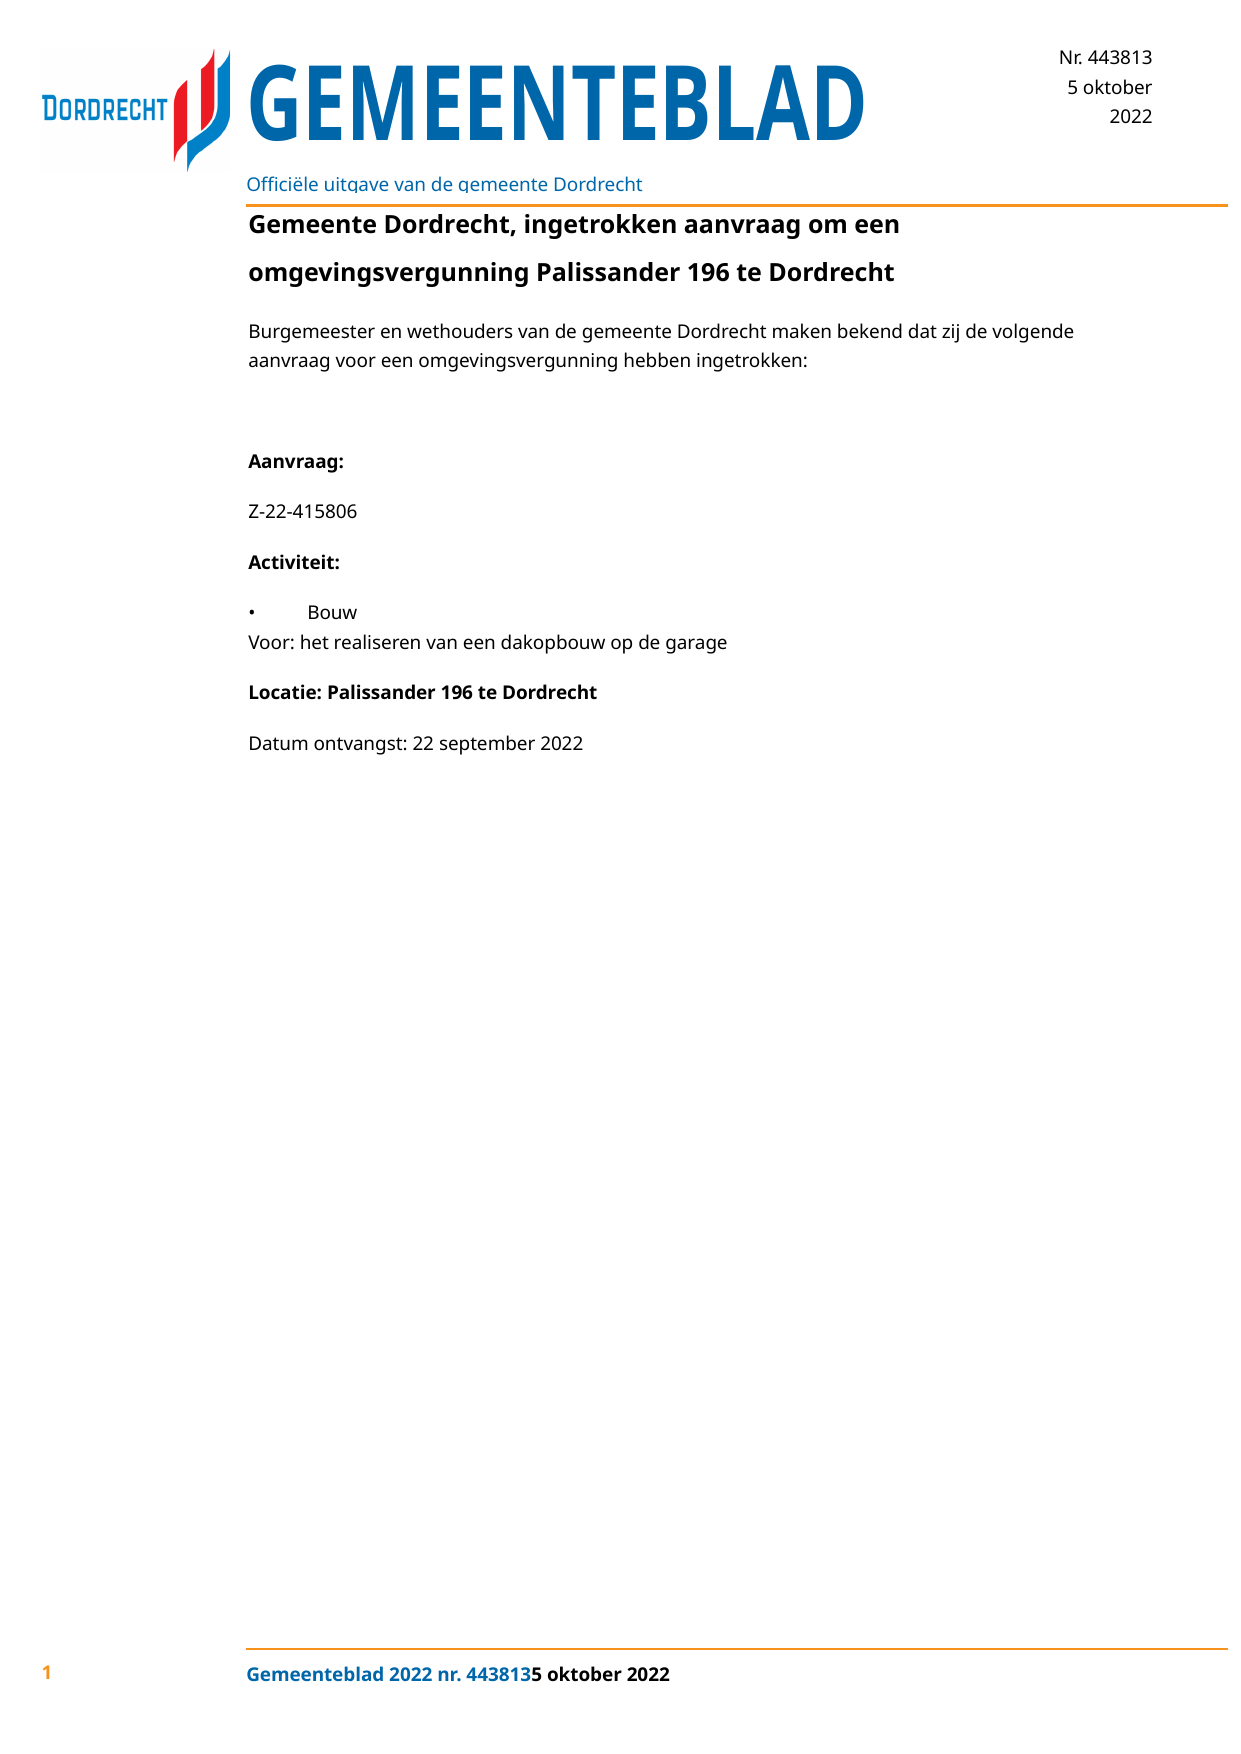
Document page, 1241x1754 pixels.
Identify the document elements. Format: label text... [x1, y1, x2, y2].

text Datum ontvangst: 22 september 2022 [248, 730, 1152, 756]
text Burgemeester en wethouders van de gemeente Dordrecht maken bekend dat zij de volgende aanvraag voor een omgevingsvergunning hebben ingetrokken: [248, 318, 1152, 373]
picture [41, 47, 231, 172]
text Aanvraag: [248, 448, 1152, 474]
list Bouw [248, 599, 1152, 625]
text Voor: het realiseren van een dakopbouw op de garage [248, 629, 1152, 655]
text Locatie: Palissander 196 te Dordrecht [248, 679, 1152, 705]
text Activiteit: [248, 549, 1152, 575]
text Z-22-415806 [248, 499, 1152, 524]
text Gemeente Dordrecht, ingetrokken aanvraag om een omgevingsvergunning Palissander 196 te Dordrecht [248, 207, 1152, 288]
